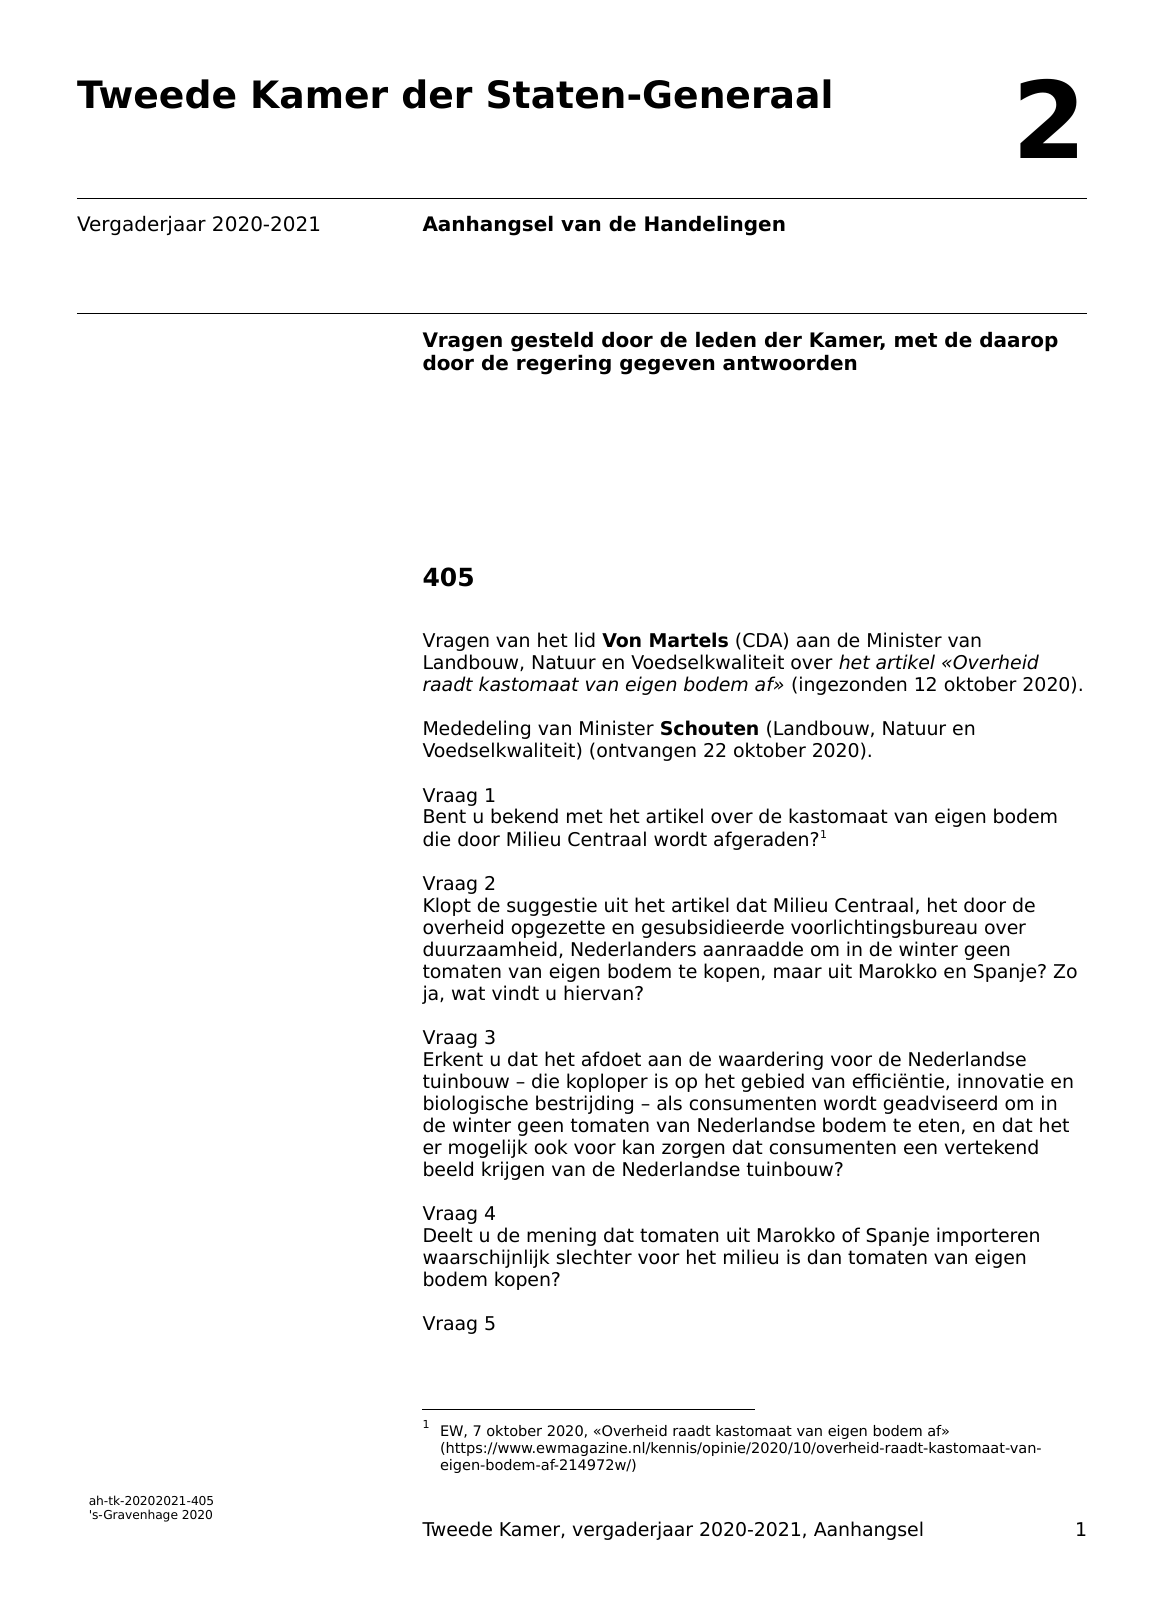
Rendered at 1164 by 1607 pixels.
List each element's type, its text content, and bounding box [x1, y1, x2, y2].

text ah-tk-20202021-405 [88, 1494, 323, 1508]
text Deelt u de mening dat tomaten uit Marokko of Spanje importeren waarschijnlijk slechter voor het milieu is dan tomaten van eigen bodem kopen? [422, 1225, 1087, 1291]
text Klopt de suggestie uit het artikel dat Milieu Centraal, het door de overheid opgezette en gesubsidieerde voorlichtingsbureau over duurzaamheid, Nederlanders aanraadde om in de winter geen tomaten van eigen bodem te kopen, maar uit Marokko en Spanje? Zo ja, wat vindt u hiervan? [422, 894, 1087, 1004]
table_header Tweede Kamer der Staten-Generaal [77, 59, 886, 198]
table_header 2 [886, 59, 1087, 198]
table_cell Aanhangsel van de Handelingen [422, 199, 1087, 313]
text Vragen van het lid Von Martels (CDA) aan de Minister van Landbouw, Natuur en Voedselkwaliteit over het artikel «Overheid raadt kastomaat van eigen bodem af» (ingezonden 12 oktober 2020). [422, 630, 1087, 696]
text Vraag 1 [422, 784, 1087, 806]
text Vraag 2 [422, 873, 1087, 894]
table_cell Vergaderjaar 2020-2021 [77, 199, 422, 313]
text 's-Gravenhage 2020 [88, 1508, 323, 1522]
text Mededeling van Minister Schouten (Landbouw, Natuur en Voedselkwaliteit) (ontvangen 22 oktober 2020). [422, 718, 1087, 762]
text Erkent u dat het afdoet aan de waardering voor de Nederlandse tuinbouw – die koploper is op het gebied van efficiëntie, innovatie en biologische bestrijding – als consumenten wordt geadviseerd om in de winter geen tomaten van Nederlandse bodem te eten, en dat het er mogelijk ook voor kan zorgen dat consumenten een vertekend beeld krijgen van de Nederlandse tuinbouw? [422, 1049, 1087, 1181]
text Bent u bekend met het artikel over de kastomaat van eigen bodem die door Milieu Centraal wordt afgeraden? [422, 806, 1087, 850]
text Vraag 3 [422, 1027, 1087, 1049]
text EW, 7 oktober 2020, «Overheid raadt kastomaat van eigen bodem af» (https://www.ewmagazine.nl/kennis/opinie/2020/10/overheid-raadt-kastomaat-van-eigen-bodem-af-214972w/) [422, 1418, 1087, 1474]
table_cell [77, 314, 422, 375]
text Vraag 4 [422, 1203, 1087, 1225]
table_cell Vragen gesteld door de leden der Kamer, met de daarop door de regering gegeven antwoorden [422, 314, 1087, 375]
text Vraag 5 [422, 1313, 1087, 1335]
text 405 [422, 563, 1087, 592]
